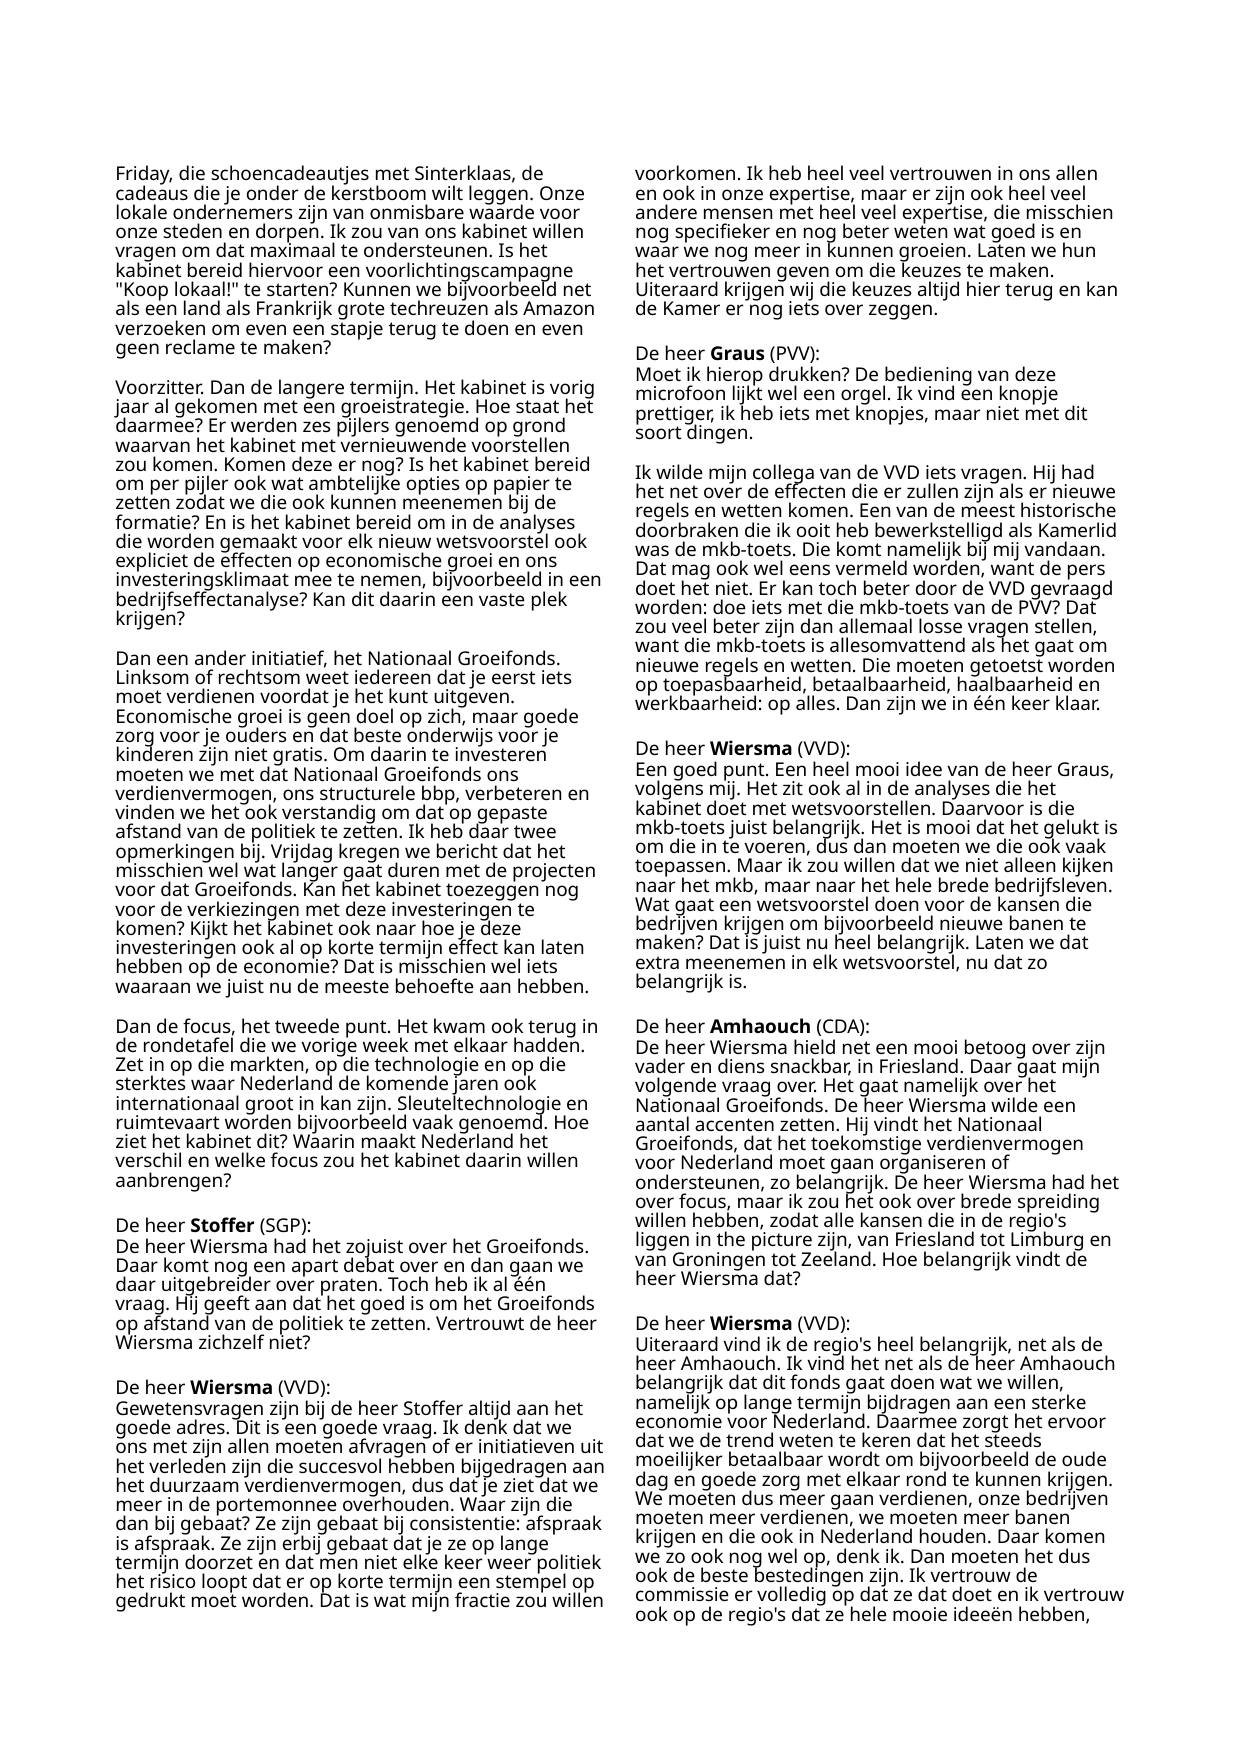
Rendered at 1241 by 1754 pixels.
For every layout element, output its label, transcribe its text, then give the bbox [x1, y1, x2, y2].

text Dan de focus, het tweede punt. Het kwam ook terug in de rondetafel die we vorige week met elkaar hadden. Zet in op die markten, op die technologie en op die sterktes waar Nederland de komende jaren ook internationaal groot in kan zijn. Sleuteltechnologie en ruimtevaart worden bijvoorbeeld vaak genoemd. Hoe ziet het kabinet dit? Waarin maakt Nederland het verschil en welke focus zou het kabinet daarin willen aanbrengen? [115, 1018, 605, 1191]
text De heer Wiersma hield net een mooi betoog over zijn vader en diens snackbar, in Friesland. Daar gaat mijn volgende vraag over. Het gaat namelijk over het Nationaal Groeifonds. De heer Wiersma wilde een aantal accenten zetten. Hij vindt het Nationaal Groeifonds, dat het toekomstige verdienvermogen voor Nederland moet gaan organiseren of ondersteunen, zo belangrijk. De heer Wiersma had het over focus, maar ik zou het ook over brede spreiding willen hebben, zodat alle kansen die in de regio's liggen in the picture zijn, van Friesland tot Limburg en van Groningen tot Zeeland. Hoe belangrijk vindt de heer Wiersma dat? [635, 1039, 1125, 1289]
text Gewetensvragen zijn bij de heer Stoffer altijd aan het goede adres. Dit is een goede vraag. Ik denk dat we ons met zijn allen moeten afvragen of er initiatieven uit het verleden zijn die succesvol hebben bijgedragen aan het duurzaam verdienvermogen, dus dat je ziet dat we meer in de portemonnee overhouden. Waar zijn die dan bij gebaat? Ze zijn gebaat bij consistentie: afspraak is afspraak. Ze zijn erbij gebaat dat je ze op lange termijn doorzet en dat men niet elke keer weer politiek het risico loopt dat er op korte termijn een stempel op gedrukt moet worden. Dat is wat mijn fractie zou willen [115, 1400, 605, 1612]
text Dan een ander initiatief, het Nationaal Groeifonds. Linksom of rechtsom weet iedereen dat je eerst iets moet verdienen voordat je het kunt uitgeven. Economische groei is geen doel op zich, maar goede zorg voor je ouders en dat beste onderwijs voor je kinderen zijn niet gratis. Om daarin te investeren moeten we met dat Nationaal Groeifonds ons verdienvermogen, ons structurele bbp, verbeteren en vinden we het ook verstandig om dat op gepaste afstand van de politiek te zetten. Ik heb daar twee opmerkingen bij. Vrijdag kregen we bericht dat het misschien wel wat langer gaat duren met de projecten voor dat Groeifonds. Kan het kabinet toezeggen nog voor de verkiezingen met deze investeringen te komen? Kijkt het kabinet ook naar hoe je deze investeringen ook al op korte termijn effect kan laten hebben op de economie? Dat is misschien wel iets waaraan we juist nu de meeste behoefte aan hebben. [115, 650, 605, 997]
text De heer Wiersma (VVD): [635, 1310, 1125, 1336]
text De heer Amhaouch (CDA): [635, 1013, 1125, 1039]
text De heer Stoffer (SGP): [115, 1212, 605, 1238]
text De heer Wiersma (VVD): [115, 1374, 605, 1400]
text De heer Wiersma (VVD): [635, 735, 1125, 761]
text Ik wilde mijn collega van de VVD iets vragen. Hij had het net over de effecten die er zullen zijn als er nieuwe regels en wetten komen. Een van de meest historische doorbraken die ik ooit heb bewerkstelligd als Kamerlid was de mkb-toets. Die komt namelijk bij mij vandaan. Dat mag ook wel eens vermeld worden, want de pers doet het niet. Er kan toch beter door de VVD gevraagd worden: doe iets met die mkb-toets van de PVV? Dat zou veel beter zijn dan allemaal losse vragen stellen, want die mkb-toets is allesomvattend als het gaat om nieuwe regels en wetten. Die moeten getoetst worden op toepasbaarheid, betaalbaarheid, haalbaarheid en werkbaarheid: op alles. Dan zijn we in één keer klaar. [635, 464, 1125, 714]
text Voorzitter. Dan de langere termijn. Het kabinet is vorig jaar al gekomen met een groeistrategie. Hoe staat het daarmee? Er werden zes pijlers genoemd op grond waarvan het kabinet met vernieuwende voorstellen zou komen. Komen deze er nog? Is het kabinet bereid om per pijler ook wat ambtelijke opties op papier te zetten zodat we die ook kunnen meenemen bij de formatie? En is het kabinet bereid om in de analyses die worden gemaakt voor elk nieuw wetsvoorstel ook expliciet de effecten op economische groei en ons investeringsklimaat mee te nemen, bijvoorbeeld in een bedrijfseffectanalyse? Kan dit daarin een vaste plek krijgen? [115, 379, 605, 629]
text Een goed punt. Een heel mooi idee van de heer Graus, volgens mij. Het zit ook al in de analyses die het kabinet doet met wetsvoorstellen. Daarvoor is die mkb-toets juist belangrijk. Het is mooi dat het gelukt is om die in te voeren, dus dan moeten we die ook vaak toepassen. Maar ik zou willen dat we niet alleen kijken naar het mkb, maar naar het hele brede bedrijfsleven. Wat gaat een wetsvoorstel doen voor de kansen die bedrijven krijgen om bijvoorbeeld nieuwe banen te maken? Dat is juist nu heel belangrijk. Laten we dat extra meenemen in elk wetsvoorstel, nu dat zo belangrijk is. [635, 761, 1125, 992]
text Uiteraard vind ik de regio's heel belangrijk, net als de heer Amhaouch. Ik vind het net als de heer Amhaouch belangrijk dat dit fonds gaat doen wat we willen, namelijk op lange termijn bijdragen aan een sterke economie voor Nederland. Daarmee zorgt het ervoor dat we de trend weten te keren dat het steeds moeilijker betaalbaar wordt om bijvoorbeeld de oude dag en goede zorg met elkaar rond te kunnen krijgen. We moeten dus meer gaan verdienen, onze bedrijven moeten meer verdienen, we moeten meer banen krijgen en die ook in Nederland houden. Daar komen we zo ook nog wel op, denk ik. Dan moeten het dus ook de beste bestedingen zijn. Ik vertrouw de commissie er volledig op dat ze dat doet en ik vertrouw ook op de regio's dat ze hele mooie ideeën hebben, [635, 1336, 1125, 1625]
text Moet ik hierop drukken? De bediening van deze microfoon lijkt wel een orgel. Ik vind een knopje prettiger, ik heb iets met knopjes, maar niet met dit soort dingen. [635, 366, 1125, 443]
text voorkomen. Ik heb heel veel vertrouwen in ons allen en ook in onze expertise, maar er zijn ook heel veel andere mensen met heel veel expertise, die misschien nog specifieker en nog beter weten wat goed is en waar we nog meer in kunnen groeien. Laten we hun het vertrouwen geven om die keuzes te maken. Uiteraard krijgen wij die keuzes altijd hier terug en kan de Kamer er nog iets over zeggen. [635, 165, 1125, 319]
text De heer Wiersma had het zojuist over het Groeifonds. Daar komt nog een apart debat over en dan gaan we daar uitgebreider over praten. Toch heb ik al één vraag. Hij geeft aan dat het goed is om het Groeifonds op afstand van de politiek te zetten. Vertrouwt de heer Wiersma zichzelf niet? [115, 1238, 605, 1353]
text De heer Graus (PVV): [635, 340, 1125, 366]
text Friday, die schoencadeautjes met Sinterklaas, de cadeaus die je onder de kerstboom wilt leggen. Onze lokale ondernemers zijn van onmisbare waarde voor onze steden en dorpen. Ik zou van ons kabinet willen vragen om dat maximaal te ondersteunen. Is het kabinet bereid hiervoor een voorlichtingscampagne "Koop lokaal!" te starten? Kunnen we bijvoorbeeld net als een land als Frankrijk grote techreuzen als Amazon verzoeken om even een stapje terug te doen en even geen reclame te maken? [115, 165, 605, 358]
